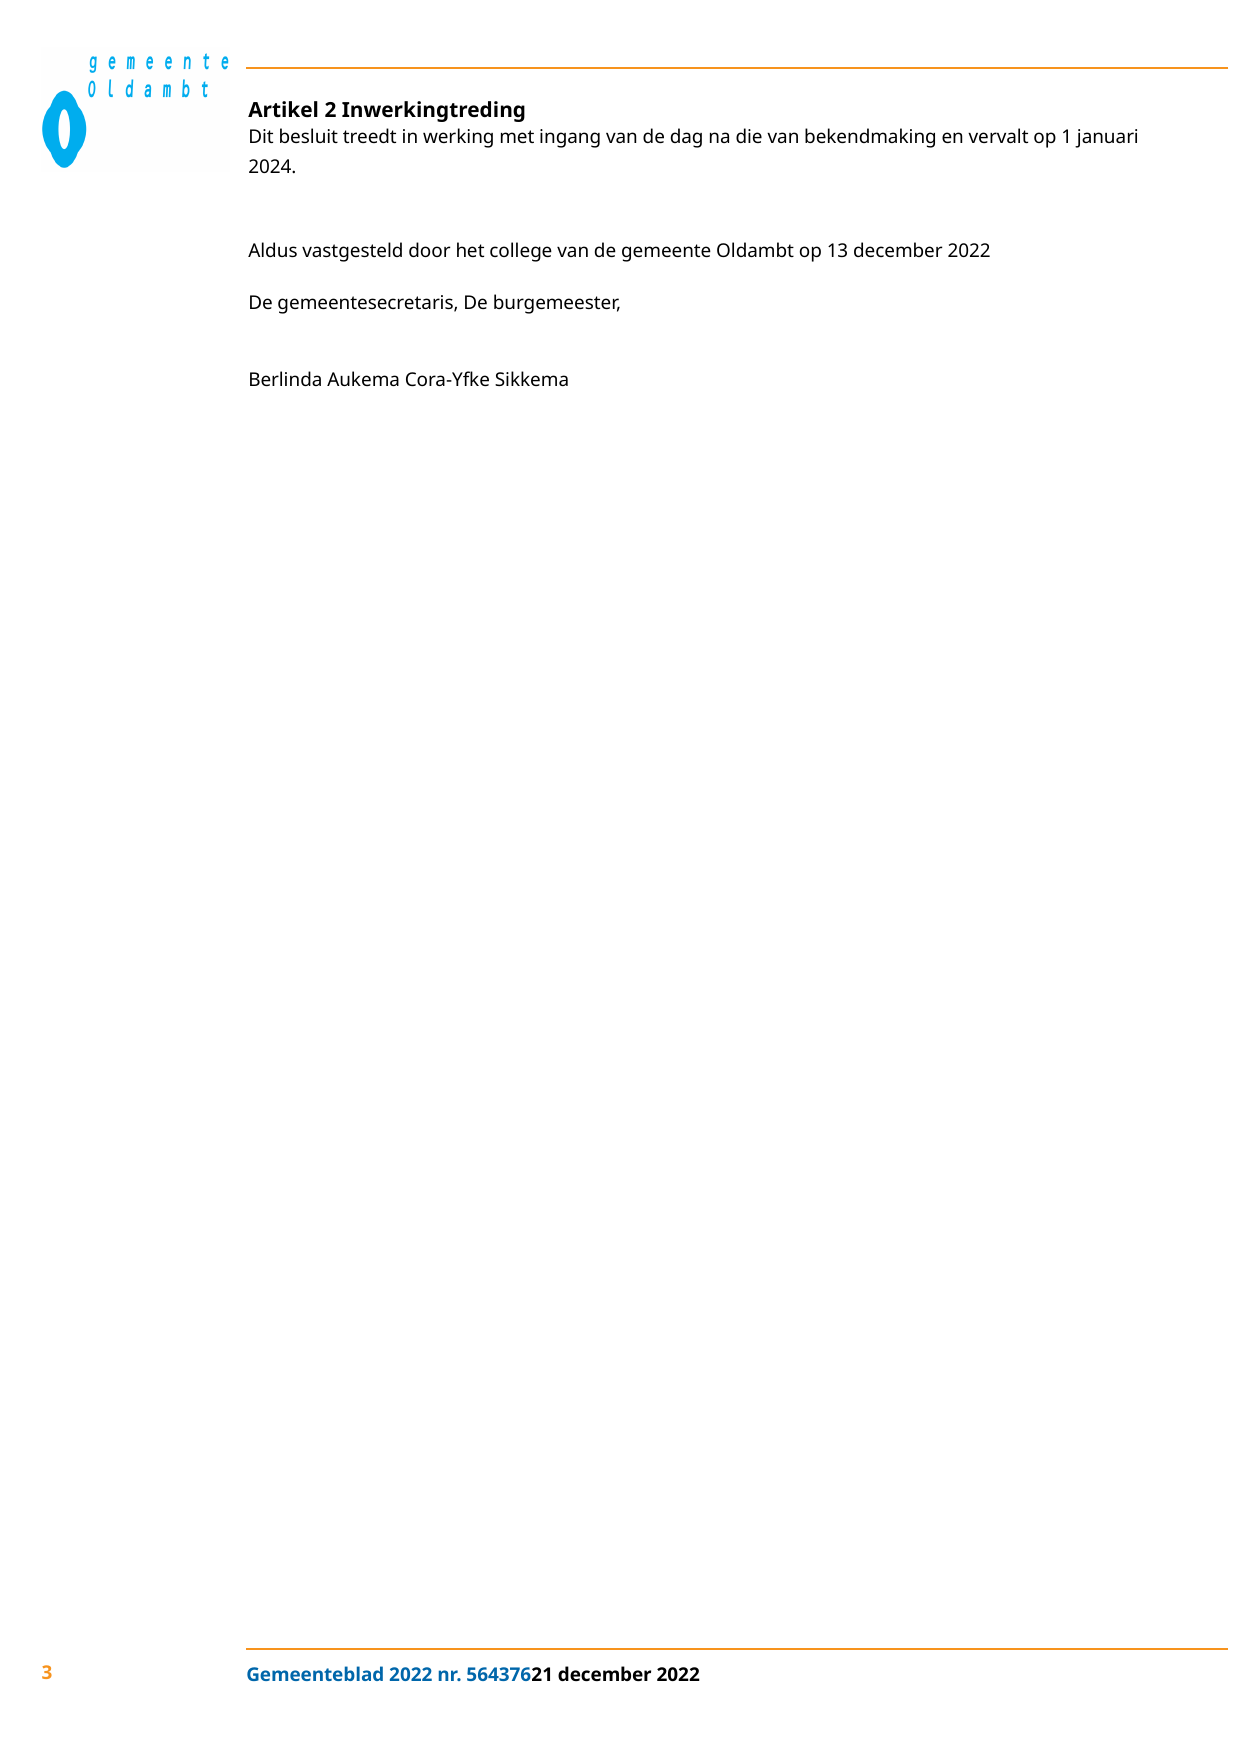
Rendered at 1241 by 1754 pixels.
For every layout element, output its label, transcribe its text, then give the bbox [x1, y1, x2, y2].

text Dit besluit treedt in werking met ingang van de dag na die van bekendmaking en vervalt op 1 januari 2024. [248, 123, 1152, 178]
text Aldus vastgesteld door het college van de gemeente Oldambt op 13 december 2022 [248, 238, 1152, 263]
text Artikel 2 Inwerkingtreding [248, 95, 1152, 123]
text De gemeentesecretaris, De burgemeester, [248, 289, 1152, 315]
text Berlinda Aukema Cora-Yfke Sikkema [248, 366, 1152, 392]
picture [41, 47, 231, 172]
